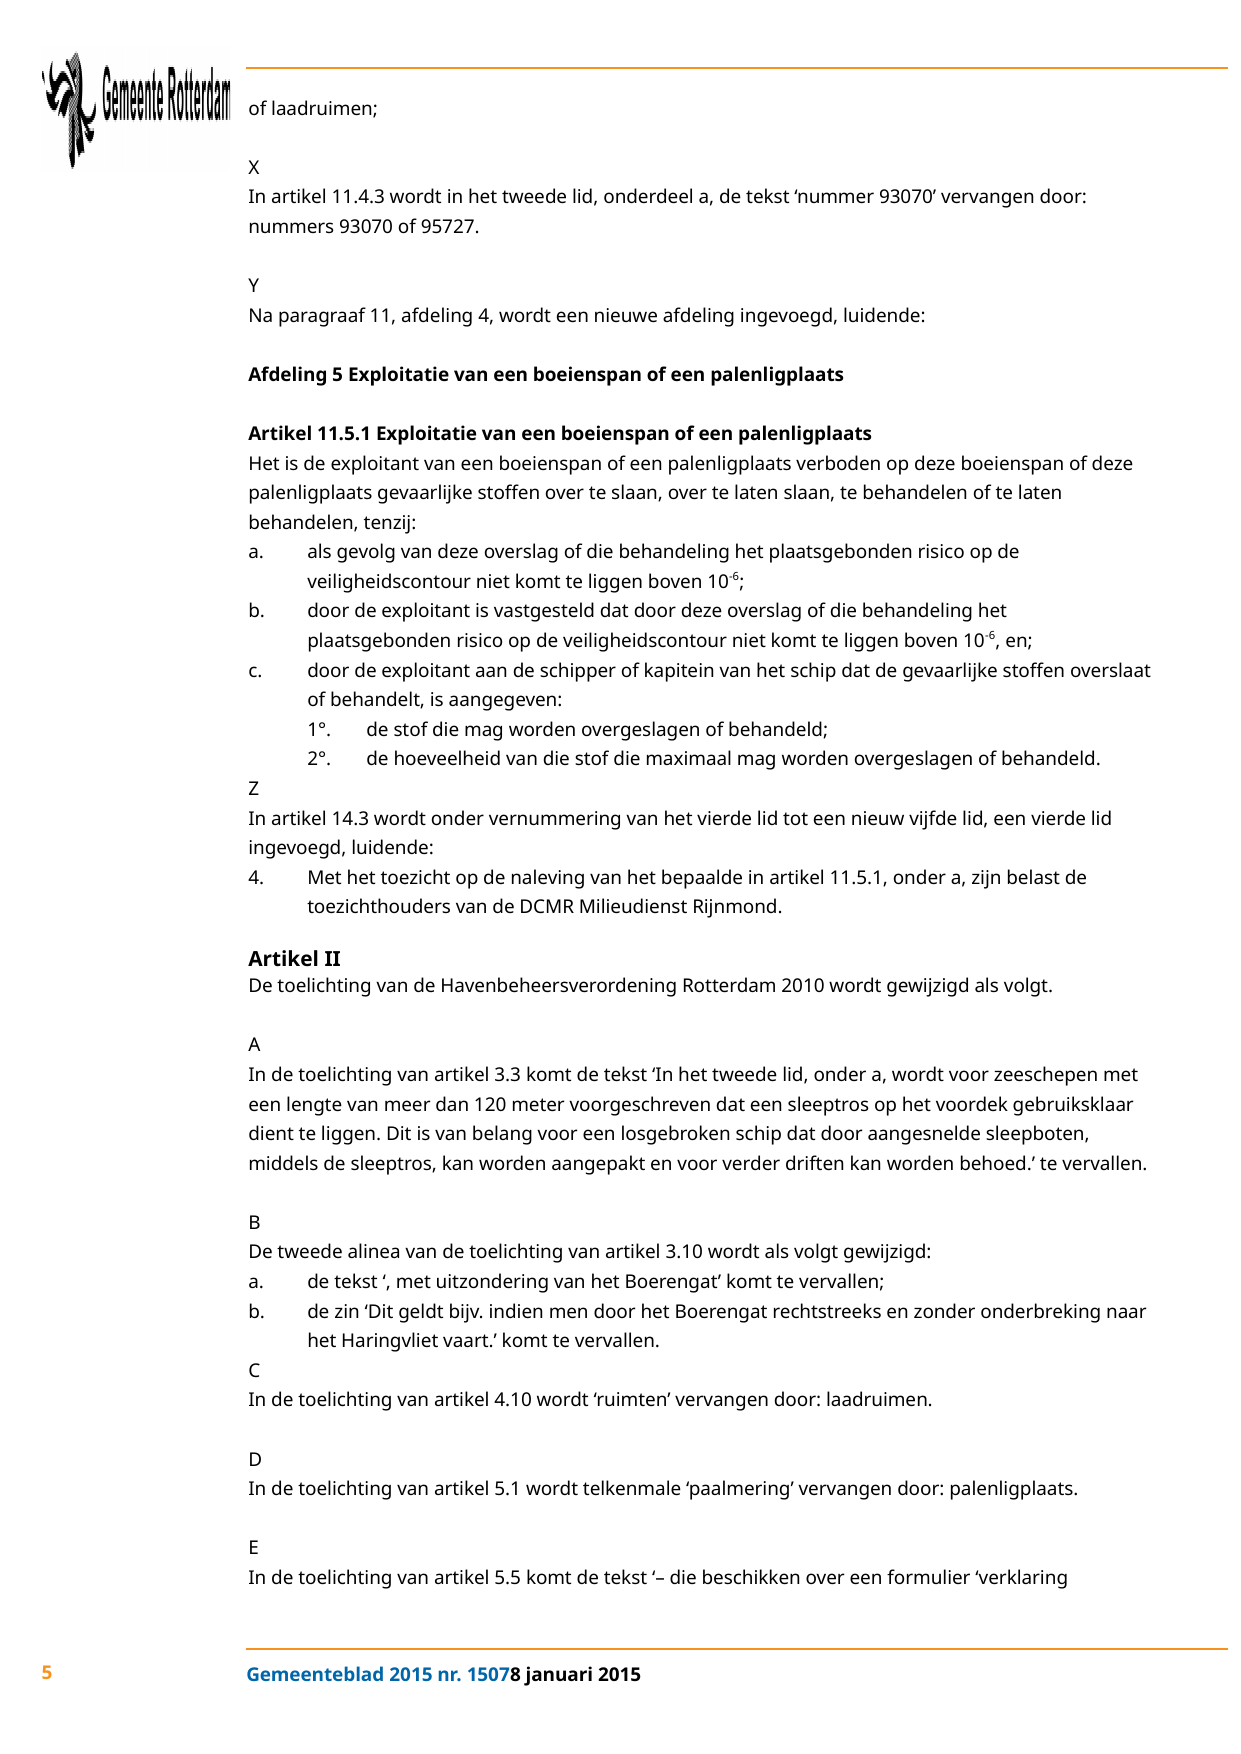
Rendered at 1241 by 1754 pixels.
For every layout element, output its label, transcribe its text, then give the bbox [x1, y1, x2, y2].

text Artikel II [248, 944, 1152, 972]
text De toelichting van de Havenbeheersverordening Rotterdam 2010 wordt gewijzigd als volgt. [248, 972, 1152, 998]
text In artikel 14.3 wordt onder vernummering van het vierde lid tot een nieuw vijfde lid, een vierde lid ingevoegd, luidende: [248, 805, 1152, 860]
text Artikel 11.5.1 Exploitatie van een boeienspan of een palenligplaats [248, 420, 1152, 446]
list de hoeveelheid van die stof die maximaal mag worden overgeslagen of behandeld. [307, 746, 1152, 771]
text In de toelichting van artikel 5.5 komt de tekst ‘– die beschikken over een formulier ‘verklaring [248, 1564, 1152, 1590]
list de zin ‘Dit geldt bijv. indien men door het Boerengat rechtstreeks en zonder onderbreking naar het Haringvliet vaart.’ komt te vervallen. [248, 1298, 1152, 1353]
text B [248, 1209, 1152, 1235]
text In de toelichting van artikel 4.10 wordt ‘ruimten’ vervangen door: laadruimen. [248, 1387, 1152, 1412]
text Z [248, 775, 1152, 801]
text Y [248, 272, 1152, 298]
text De tweede alinea van de toelichting van artikel 3.10 wordt als volgt gewijzigd: [248, 1239, 1152, 1264]
text D [248, 1446, 1152, 1471]
text In de toelichting van artikel 5.1 wordt telkenmale ‘paalmering’ vervangen door: palenligplaats. [248, 1475, 1152, 1501]
list als gevolg van deze overslag of die behandeling het plaatsgebonden risico op de veiligheidscontour niet komt te liggen boven 10-6; [248, 538, 1152, 594]
text C [248, 1357, 1152, 1383]
text In artikel 11.4.3 wordt in het tweede lid, onderdeel a, de tekst ‘nummer 93070’ vervangen door: nummers 93070 of 95727. [248, 183, 1152, 239]
text Na paragraaf 11, afdeling 4, wordt een nieuwe afdeling ingevoegd, luidende: [248, 302, 1152, 328]
text In de toelichting van artikel 3.3 komt de tekst ‘In het tweede lid, onder a, wordt voor zeeschepen met een lengte van meer dan 120 meter voorgeschreven dat een sleeptros op het voordek gebruiksklaar dient te liggen. Dit is van belang voor een losgebroken schip dat door aangesnelde sleepboten, middels de sleeptros, kan worden aangepakt en voor verder driften kan worden behoed.’ te vervallen. [248, 1061, 1152, 1176]
list door de exploitant aan de schipper of kapitein van het schip dat de gevaarlijke stoffen overslaat of behandelt, is aangegeven: [248, 657, 1152, 712]
text Afdeling 5 Exploitatie van een boeienspan of een palenligplaats [248, 361, 1152, 387]
text Het is de exploitant van een boeienspan of een palenligplaats verboden op deze boeienspan of deze palenligplaats gevaarlijke stoffen over te slaan, over te laten slaan, te behandelen of te laten behandelen, tenzij: [248, 450, 1152, 535]
text E [248, 1534, 1152, 1560]
list Met het toezicht op de naleving van het bepaalde in artikel 11.5.1, onder a, zijn belast de toezichthouders van de DCMR Milieudienst Rijnmond. [248, 864, 1152, 919]
list de tekst ‘, met uitzondering van het Boerengat’ komt te vervallen; [248, 1268, 1152, 1294]
text X [248, 154, 1152, 180]
text of laadruimen; [248, 95, 1152, 121]
list de stof die mag worden overgeslagen of behandeld; [307, 716, 1152, 742]
text A [248, 1032, 1152, 1057]
picture [41, 47, 231, 172]
list door de exploitant is vastgesteld dat door deze overslag of die behandeling het plaatsgebonden risico op de veiligheidscontour niet komt te liggen boven 10-6, en; [248, 598, 1152, 653]
